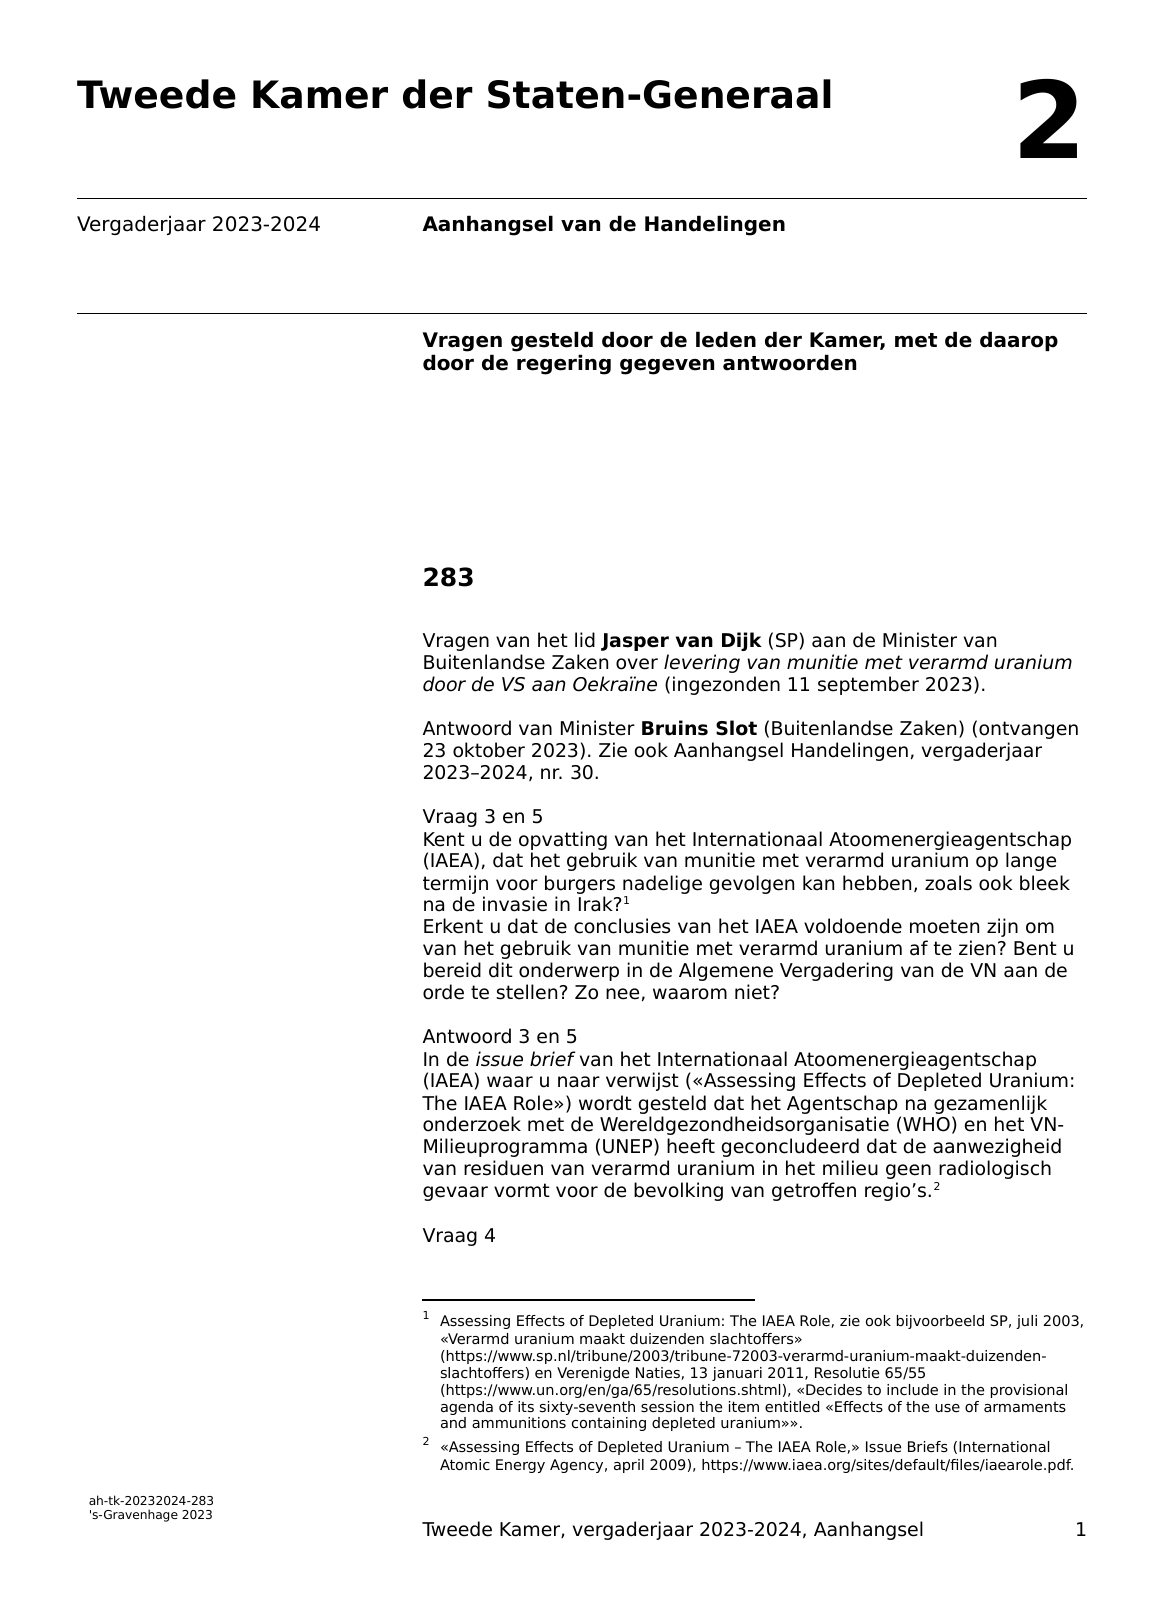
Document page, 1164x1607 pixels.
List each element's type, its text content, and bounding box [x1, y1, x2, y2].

table_header Tweede Kamer der Staten-Generaal [77, 59, 886, 198]
table_header 2 [886, 59, 1087, 198]
text Antwoord 3 en 5 [422, 1026, 1087, 1048]
text 283 [422, 563, 1087, 592]
table_cell Aanhangsel van de Handelingen [422, 199, 1087, 313]
text Vragen van het lid Jasper van Dijk (SP) aan de Minister van Buitenlandse Zaken over levering van munitie met verarmd uranium door de VS aan Oekraïne (ingezonden 11 september 2023). [422, 630, 1087, 696]
text In de issue brief van het Internationaal Atoomenergieagentschap (IAEA) waar u naar verwijst («Assessing Effects of Depleted Uranium: The IAEA Role») wordt gesteld dat het Agentschap na gezamenlijk onderzoek met de Wereldgezondheidsorganisatie (WHO) en het VN-Milieuprogramma (UNEP) heeft geconcludeerd dat de aanwezigheid van residuen van verarmd uranium in het milieu geen radiologisch gevaar vormt voor de bevolking van getroffen regio’s. [422, 1048, 1087, 1202]
text 's-Gravenhage 2023 [88, 1508, 323, 1522]
text Erkent u dat de conclusies van het IAEA voldoende moeten zijn om van het gebruik van munitie met verarmd uranium af te zien? Bent u bereid dit onderwerp in de Algemene Vergadering van de VN aan de orde te stellen? Zo nee, waarom niet? [422, 916, 1087, 1004]
text ah-tk-20232024-283 [88, 1494, 323, 1508]
table_cell Vragen gesteld door de leden der Kamer, met de daarop door de regering gegeven antwoorden [422, 314, 1087, 375]
table_cell Vergaderjaar 2023-2024 [77, 199, 422, 313]
text Kent u de opvatting van het Internationaal Atoomenergieagentschap (IAEA), dat het gebruik van munitie met verarmd uranium op lange termijn voor burgers nadelige gevolgen kan hebben, zoals ook bleek na de invasie in Irak? [422, 828, 1087, 916]
text Vraag 3 en 5 [422, 806, 1087, 828]
text Vraag 4 [422, 1224, 1087, 1246]
text Antwoord van Minister Bruins Slot (Buitenlandse Zaken) (ontvangen 23 oktober 2023). Zie ook Aanhangsel Handelingen, vergaderjaar 2023–2024, nr. 30. [422, 718, 1087, 784]
table_cell [77, 314, 422, 375]
text Assessing Effects of Depleted Uranium: The IAEA Role, zie ook bijvoorbeeld SP, juli 2003, «Verarmd uranium maakt duizenden slachtoffers» (https://www.sp.nl/tribune/2003/tribune-72003-verarmd-uranium-maakt-duizenden-slachtoffers) en Verenigde Naties, 13 januari 2011, Resolutie 65/55 (https://www.un.org/en/ga/65/resolutions.shtml), «Decides to include in the provisional agenda of its sixty-seventh session the item entitled «Effects of the use of armaments and ammunitions containing depleted uranium»». [422, 1309, 1087, 1432]
text «Assessing Effects of Depleted Uranium – The IAEA Role,» Issue Briefs (International Atomic Energy Agency, april 2009), https://www.iaea.org/sites/default/files/iaearole.pdf. [422, 1435, 1087, 1474]
